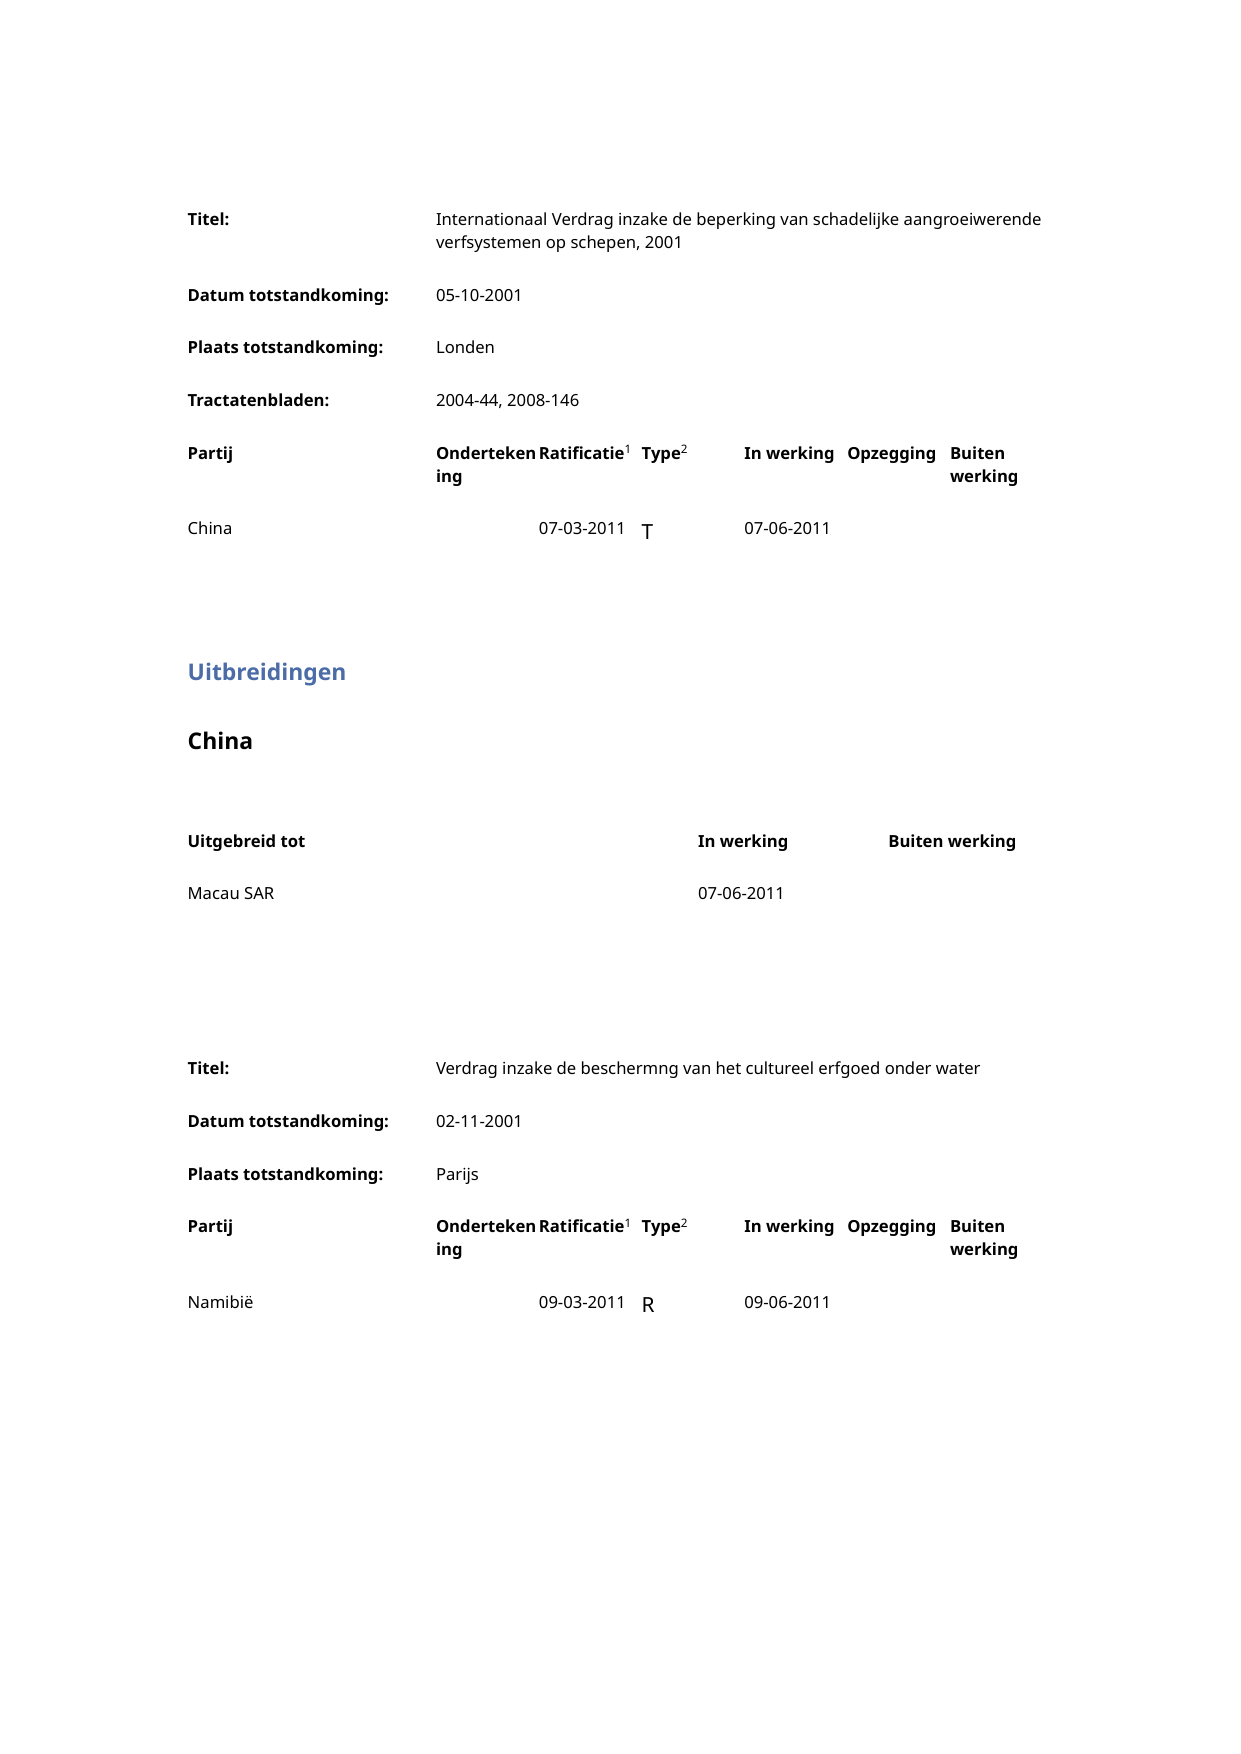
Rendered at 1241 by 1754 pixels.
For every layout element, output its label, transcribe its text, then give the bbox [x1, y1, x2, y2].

table_cell 05-10-2001 [436, 283, 1053, 336]
table_cell 09-03-2011 [539, 1290, 641, 1349]
table_cell Parijs [436, 1162, 1053, 1215]
table_cell [436, 517, 539, 575]
table_cell [950, 517, 1053, 575]
table_cell Plaats totstandkoming: [188, 336, 436, 389]
table_cell Plaats totstandkoming: [188, 1162, 436, 1215]
table_cell [950, 1290, 1053, 1349]
table_cell 02-11-2001 [436, 1109, 1053, 1162]
table_cell Buiten werking [950, 1215, 1053, 1290]
table_cell China [188, 517, 436, 575]
table_cell Type2 [641, 1215, 744, 1290]
table_cell Datum totstandkoming: [188, 283, 436, 336]
table_header Titel: [188, 208, 436, 283]
table_cell Macau SAR [188, 882, 698, 940]
table_cell [888, 882, 1053, 940]
table_cell Tractatenbladen: [188, 389, 436, 441]
table_cell 07-06-2011 [744, 517, 847, 575]
subtitle China [187, 725, 1053, 756]
table_cell Partij [188, 441, 436, 517]
table_cell Opzegging [847, 1215, 950, 1290]
table_cell [847, 517, 950, 575]
table_cell 09-06-2011 [744, 1290, 847, 1349]
table_cell Buiten werking [950, 441, 1053, 517]
table_cell 07-06-2011 [698, 882, 888, 940]
table_cell Ratificatie1 [539, 1215, 641, 1290]
table_cell [847, 1290, 950, 1349]
subtitle Uitbreidingen [187, 656, 1053, 687]
table_header Titel: [188, 1057, 436, 1109]
table_cell Londen [436, 336, 1053, 389]
table_cell Datum totstandkoming: [188, 1109, 436, 1162]
table_cell Ondertekening [436, 441, 539, 517]
table_header In werking [698, 829, 888, 882]
table_cell Type2 [641, 441, 744, 517]
table_cell Ratificatie1 [539, 441, 641, 517]
table_cell Partij [188, 1215, 436, 1290]
table_cell Opzegging [847, 441, 950, 517]
table_cell Namibië [188, 1290, 436, 1349]
table_cell [436, 1290, 539, 1349]
table_header Internationaal Verdrag inzake de beperking van schadelijke aangroeiwerende verfsystemen op schepen, 2001 [436, 208, 1053, 283]
table_header Uitgebreid tot [188, 829, 698, 882]
table_cell In werking [744, 441, 847, 517]
table_cell R [641, 1290, 744, 1349]
table_cell Ondertekening [436, 1215, 539, 1290]
table_cell 2004-44, 2008-146 [436, 389, 1053, 441]
table_cell 07-03-2011 [539, 517, 641, 575]
table_cell T [641, 517, 744, 575]
table_header Buiten werking [888, 829, 1053, 882]
table_cell In werking [744, 1215, 847, 1290]
table_header Verdrag inzake de beschermng van het cultureel erfgoed onder water [436, 1057, 1053, 1109]
